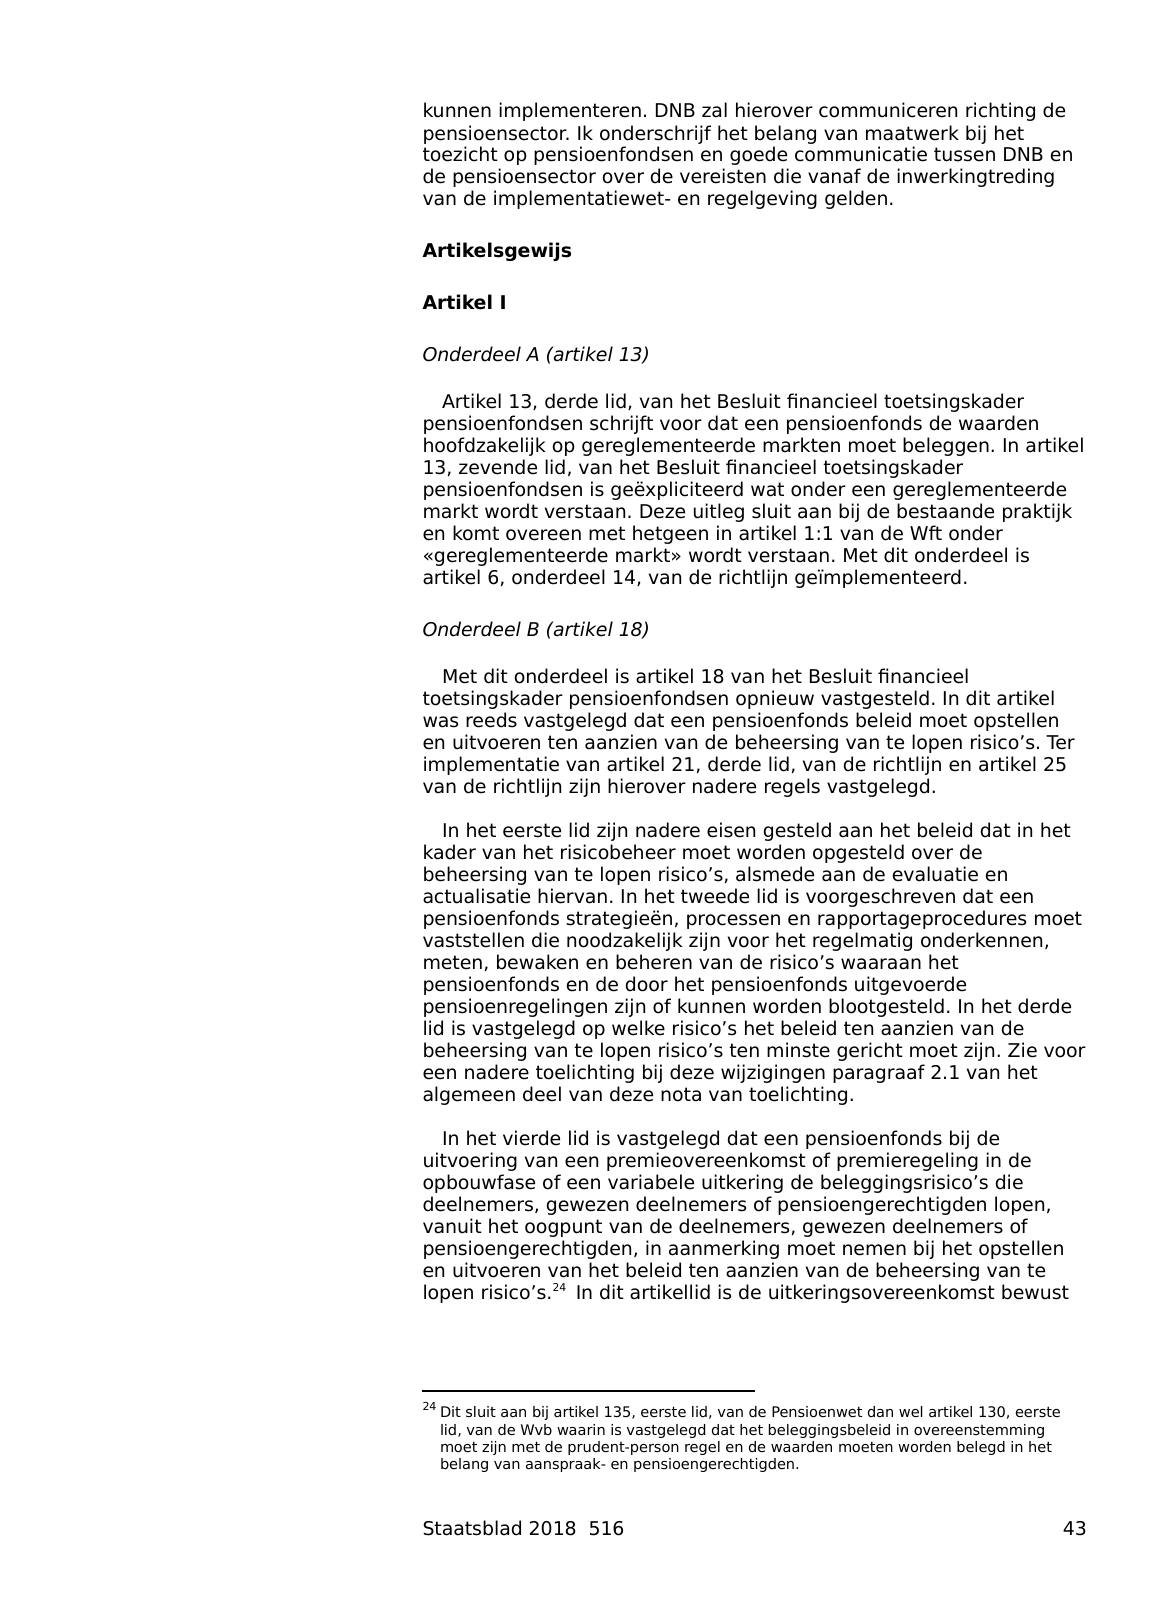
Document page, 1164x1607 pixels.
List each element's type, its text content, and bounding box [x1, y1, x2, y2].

text kunnen implementeren. DNB zal hierover communiceren richting de pensioensector. Ik onderschrijf het belang van maatwerk bij het toezicht op pensioenfondsen en goede communicatie tussen DNB en de pensioensector over de vereisten die vanaf de inwerkingtreding van de implementatiewet- en regelgeving gelden. [422, 100, 1087, 210]
text Met dit onderdeel is artikel 18 van het Besluit financieel toetsingskader pensioenfondsen opnieuw vastgesteld. In dit artikel was reeds vastgelegd dat een pensioenfonds beleid moet opstellen en uitvoeren ten aanzien van de beheersing van te lopen risico’s. Ter implementatie van artikel 21, derde lid, van de richtlijn en artikel 25 van de richtlijn zijn hierover nadere regels vastgelegd. [422, 666, 1087, 798]
text Dit sluit aan bij artikel 135, eerste lid, van de Pensioenwet dan wel artikel 130, eerste lid, van de Wvb waarin is vastgelegd dat het beleggingsbeleid in overeenstemming moet zijn met de prudent-person regel en de waarden moeten worden belegd in het belang van aanspraak- en pensioengerechtigden. [422, 1400, 1087, 1473]
subtitle Artikel I [422, 292, 1087, 314]
text Artikel 13, derde lid, van het Besluit financieel toetsingskader pensioenfondsen schrijft voor dat een pensioenfonds de waarden hoofdzakelijk op gereglementeerde markten moet beleggen. In artikel 13, zevende lid, van het Besluit financieel toetsingskader pensioenfondsen is geëxpliciteerd wat onder een gereglementeerde markt wordt verstaan. Deze uitleg sluit aan bij de bestaande praktijk en komt overeen met hetgeen in artikel 1:1 van de Wft onder «gereglementeerde markt» wordt verstaan. Met dit onderdeel is artikel 6, onderdeel 14, van de richtlijn geïmplementeerd. [422, 391, 1087, 589]
subtitle Onderdeel A (artikel 13) [422, 344, 1087, 366]
subtitle Onderdeel B (artikel 18) [422, 619, 1087, 641]
text In het eerste lid zijn nadere eisen gesteld aan het beleid dat in het kader van het risicobeheer moet worden opgesteld over de beheersing van te lopen risico’s, alsmede aan de evaluatie en actualisatie hiervan. In het tweede lid is voorgeschreven dat een pensioenfonds strategieën, processen en rapportageprocedures moet vaststellen die noodzakelijk zijn voor het regelmatig onderkennen, meten, bewaken en beheren van de risico’s waaraan het pensioenfonds en de door het pensioenfonds uitgevoerde pensioenregelingen zijn of kunnen worden blootgesteld. In het derde lid is vastgelegd op welke risico’s het beleid ten aanzien van de beheersing van te lopen risico’s ten minste gericht moet zijn. Zie voor een nadere toelichting bij deze wijzigingen paragraaf 2.1 van het algemeen deel van deze nota van toelichting. [422, 820, 1087, 1106]
text In het vierde lid is vastgelegd dat een pensioenfonds bij de uitvoering van een premieovereenkomst of premieregeling in de opbouwfase of een variabele uitkering de beleggingsrisico’s die deelnemers, gewezen deelnemers of pensioengerechtigden lopen, vanuit het oogpunt van de deelnemers, gewezen deelnemers of pensioengerechtigden, in aanmerking moet nemen bij het opstellen en uitvoeren van het beleid ten aanzien van de beheersing van te lopen risico’s. In dit artikellid is de uitkeringsovereenkomst bewust [422, 1128, 1087, 1304]
subtitle Artikelsgewijs [422, 240, 1087, 262]
